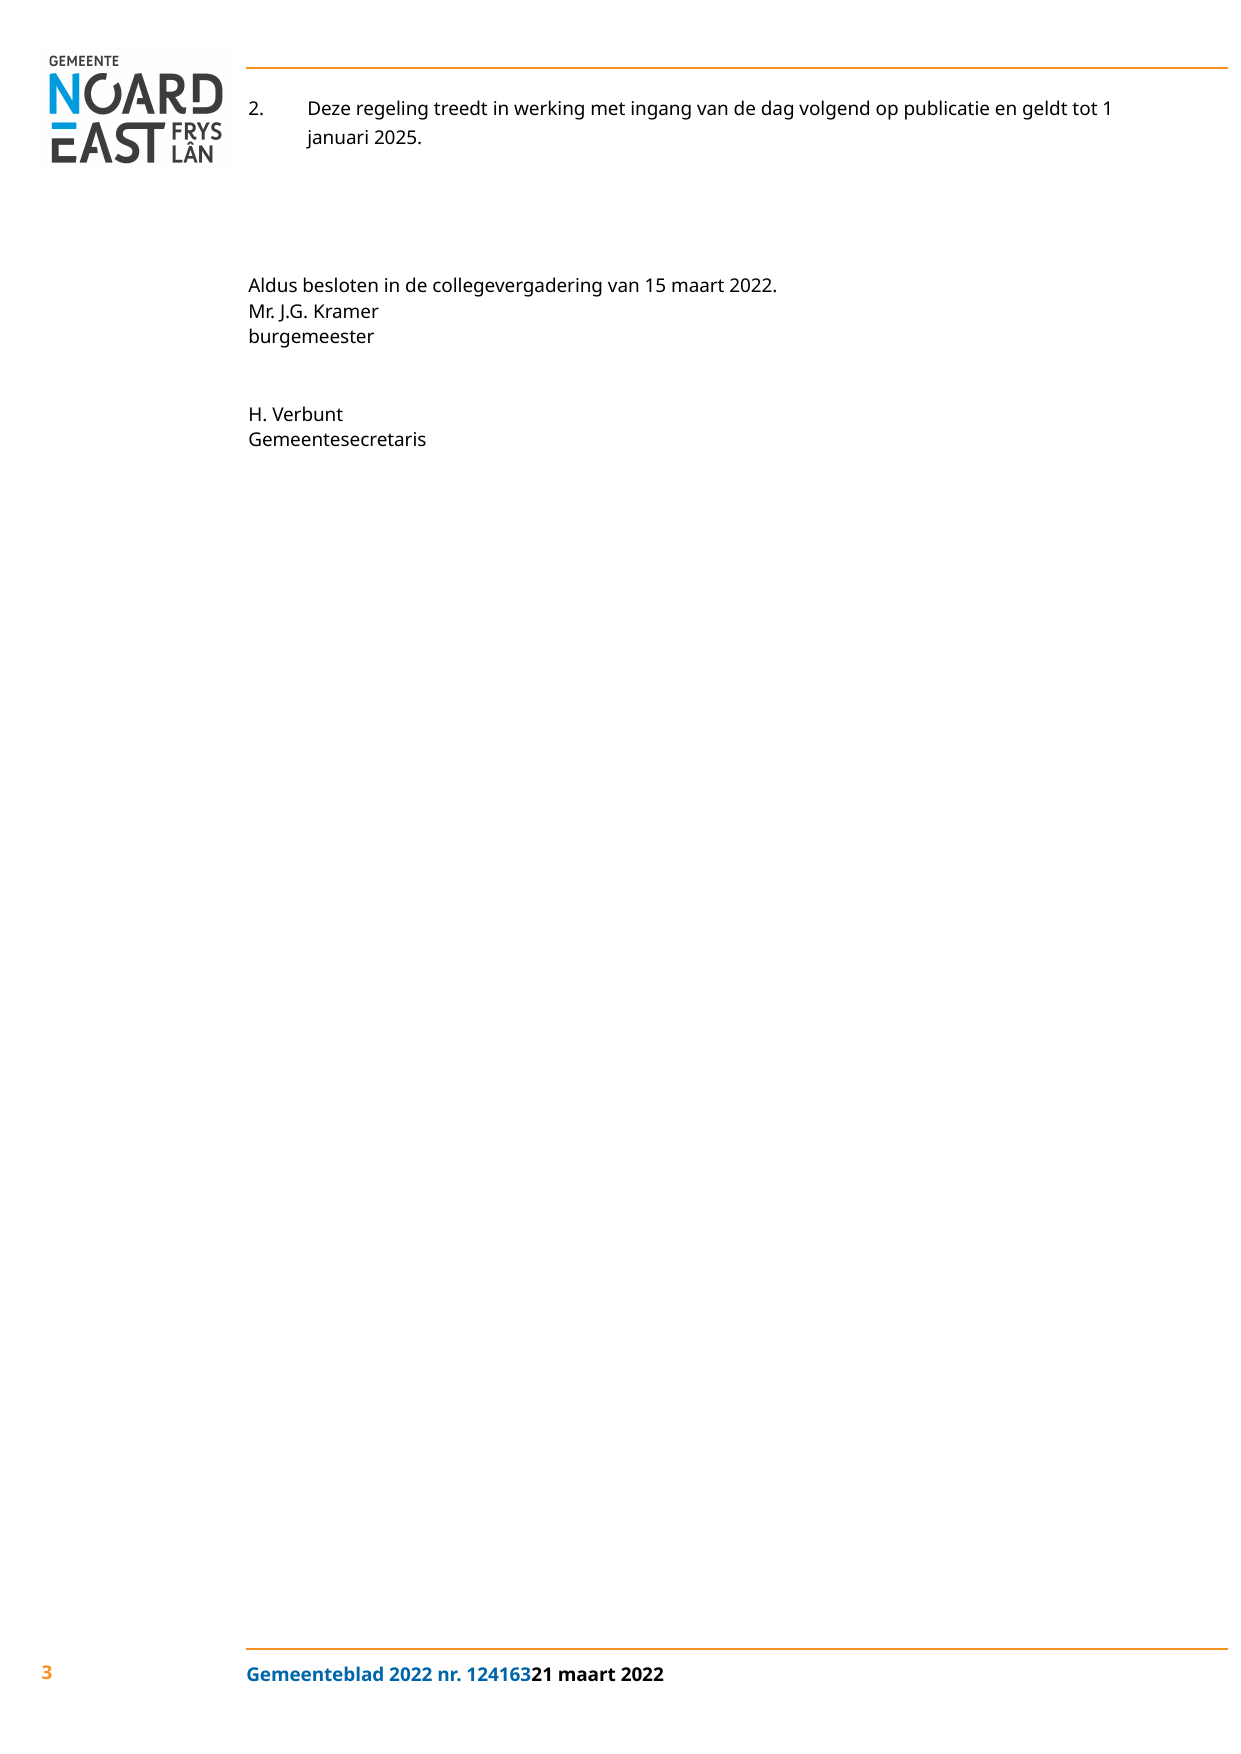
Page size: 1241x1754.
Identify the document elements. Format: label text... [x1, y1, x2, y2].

text Aldus besloten in de collegevergadering van 15 maart 2022. [248, 272, 1152, 298]
text H. Verbunt [248, 401, 1152, 427]
text Mr. J.G. Kramer [248, 298, 1152, 324]
text Gemeentesecretaris [248, 427, 1152, 452]
text burgemeester [248, 324, 1152, 349]
list Deze regeling treedt in werking met ingang van de dag volgend op publicatie en geldt tot 1 januari 2025. [248, 95, 1152, 150]
picture [41, 47, 231, 172]
